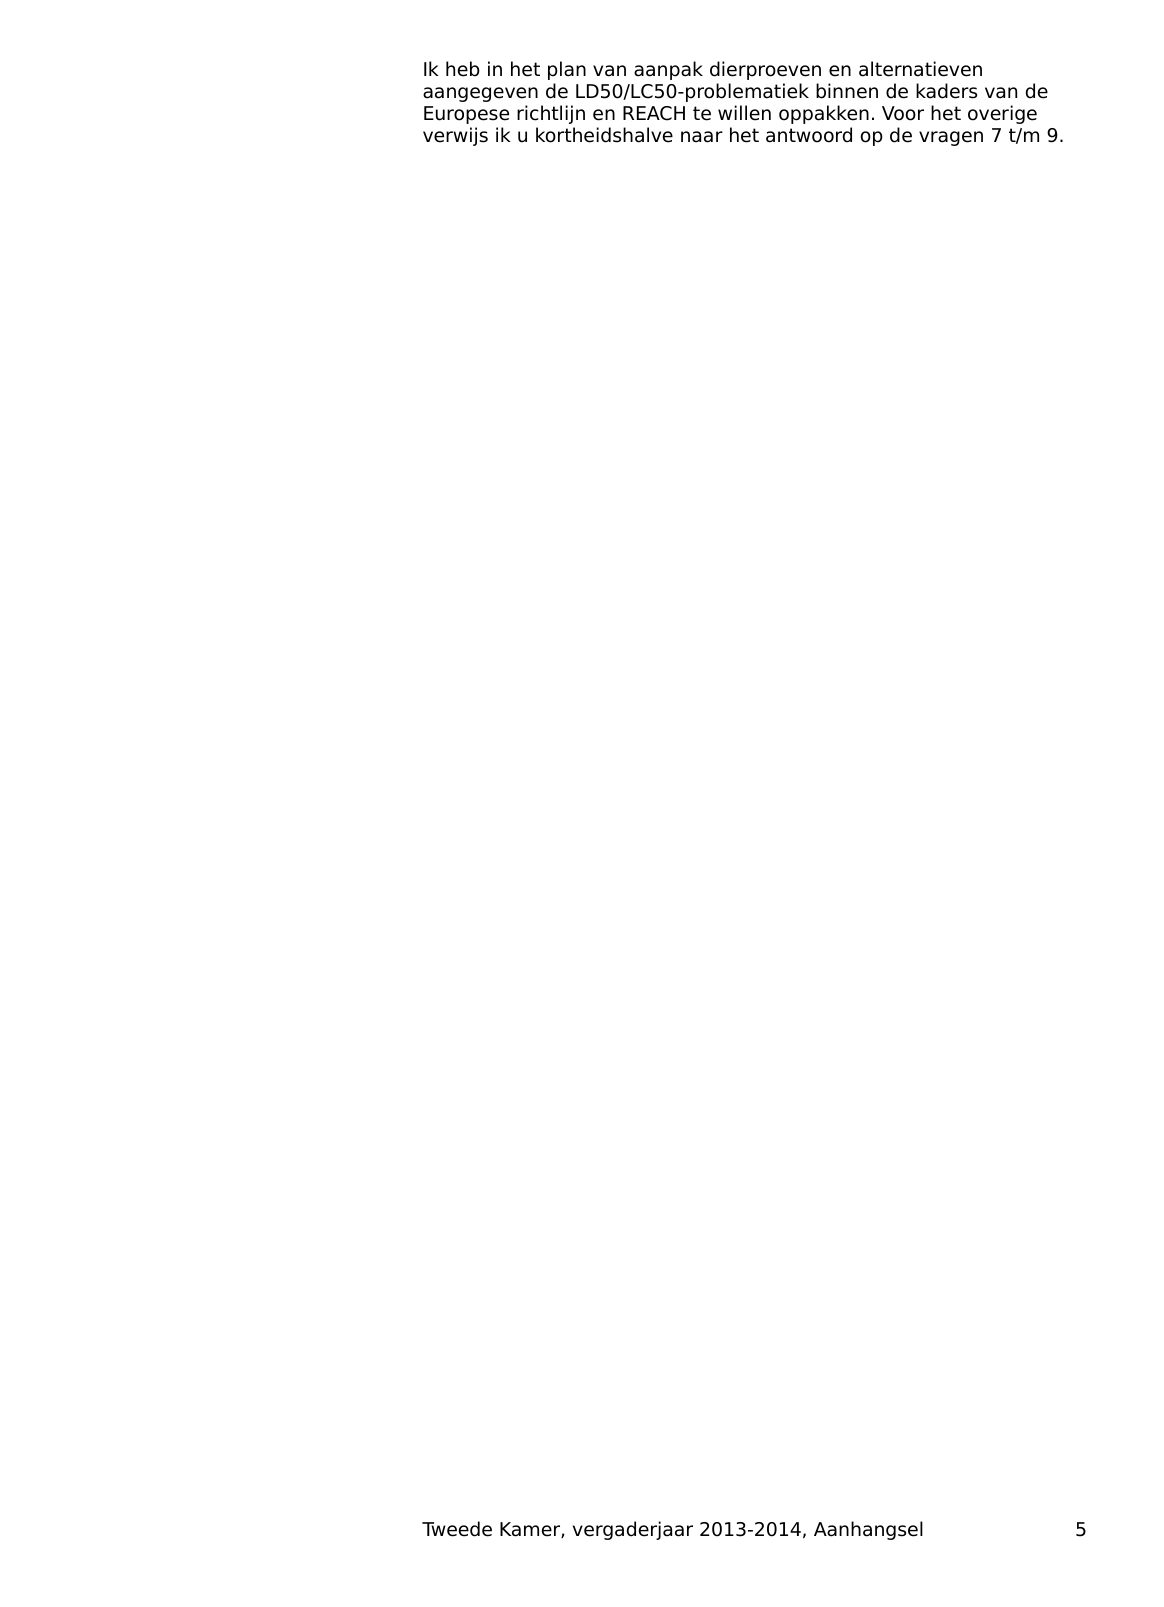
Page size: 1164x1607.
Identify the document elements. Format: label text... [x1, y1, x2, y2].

text Ik heb in het plan van aanpak dierproeven en alternatieven aangegeven de LD50/LC50-problematiek binnen de kaders van de Europese richtlijn en REACH te willen oppakken. Voor het overige verwijs ik u kortheidshalve naar het antwoord op de vragen 7 t/m 9. [422, 59, 1087, 147]
